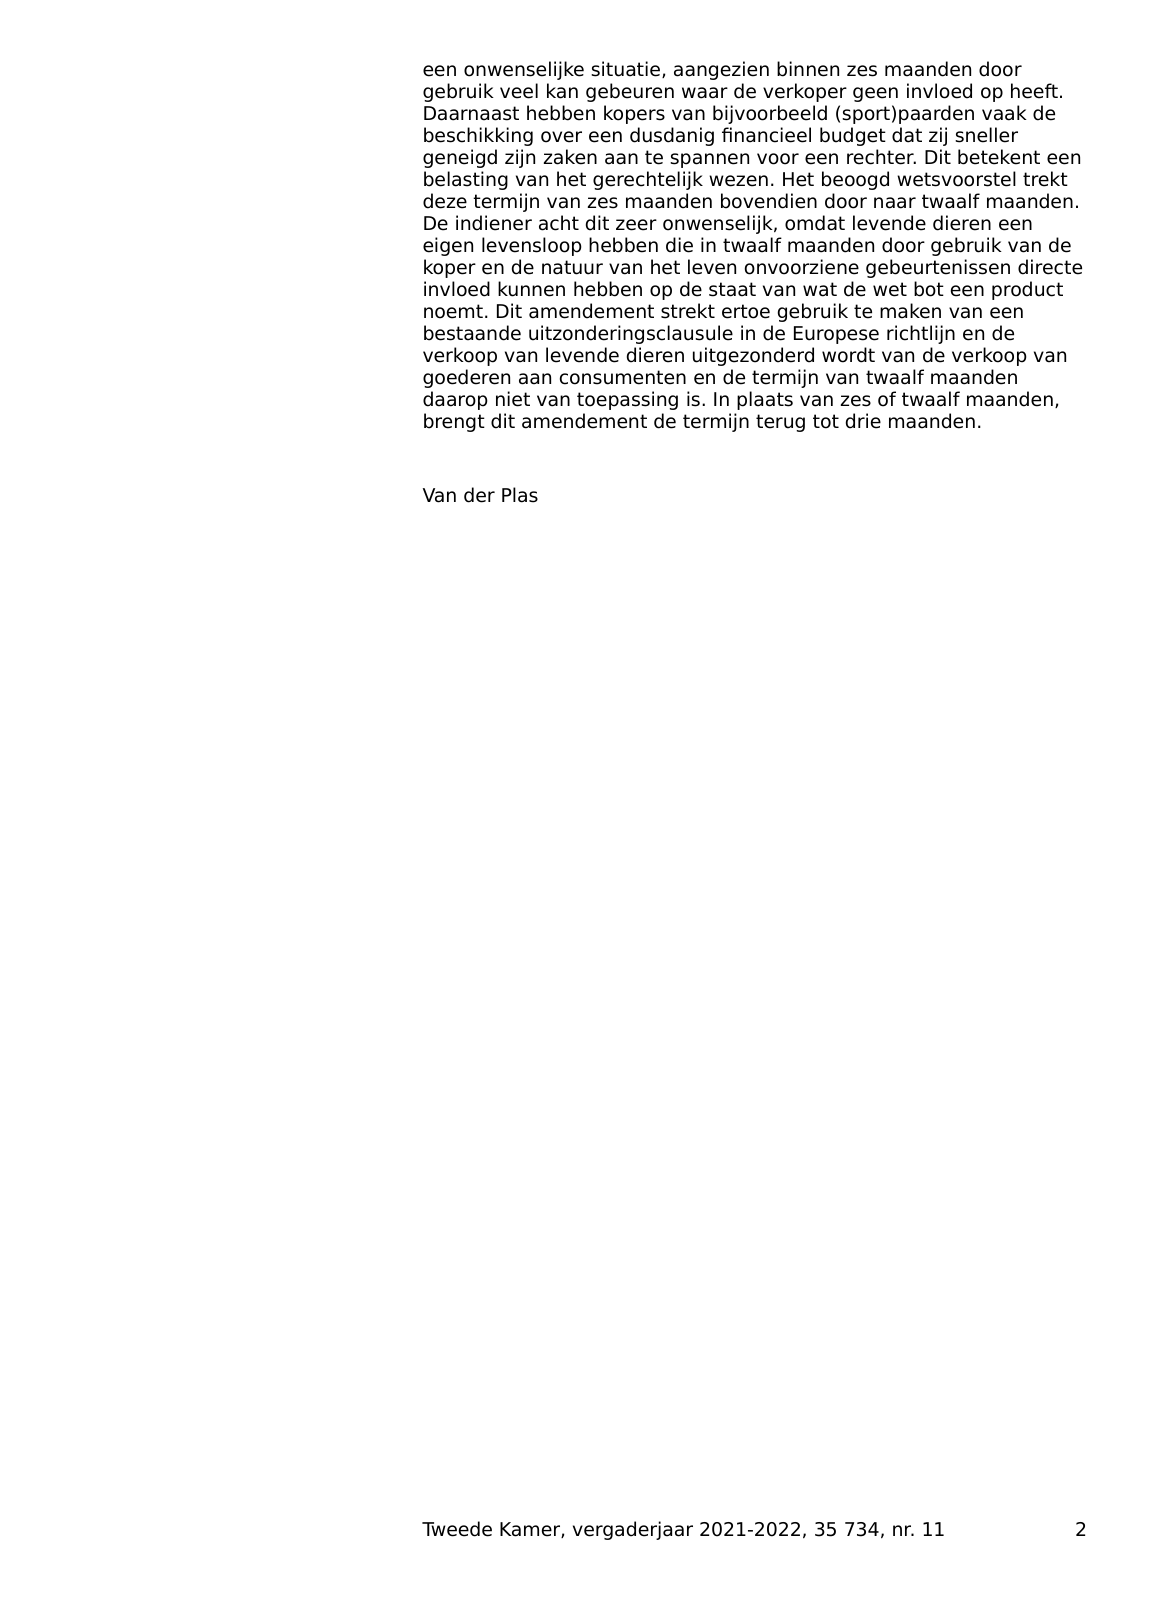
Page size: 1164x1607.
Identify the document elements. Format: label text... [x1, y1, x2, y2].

text een onwenselijke situatie, aangezien binnen zes maanden door gebruik veel kan gebeuren waar de verkoper geen invloed op heeft. Daarnaast hebben kopers van bijvoorbeeld (sport)paarden vaak de beschikking over een dusdanig financieel budget dat zij sneller geneigd zijn zaken aan te spannen voor een rechter. Dit betekent een belasting van het gerechtelijk wezen. Het beoogd wetsvoorstel trekt deze termijn van zes maanden bovendien door naar twaalf maanden. De indiener acht dit zeer onwenselijk, omdat levende dieren een eigen levensloop hebben die in twaalf maanden door gebruik van de koper en de natuur van het leven onvoorziene gebeurtenissen directe invloed kunnen hebben op de staat van wat de wet bot een product noemt. Dit amendement strekt ertoe gebruik te maken van een bestaande uitzonderingsclausule in de Europese richtlijn en de verkoop van levende dieren uitgezonderd wordt van de verkoop van goederen aan consumenten en de termijn van twaalf maanden daarop niet van toepassing is. In plaats van zes of twaalf maanden, brengt dit amendement de termijn terug tot drie maanden. [422, 59, 1087, 433]
text Van der Plas [422, 463, 1087, 507]
